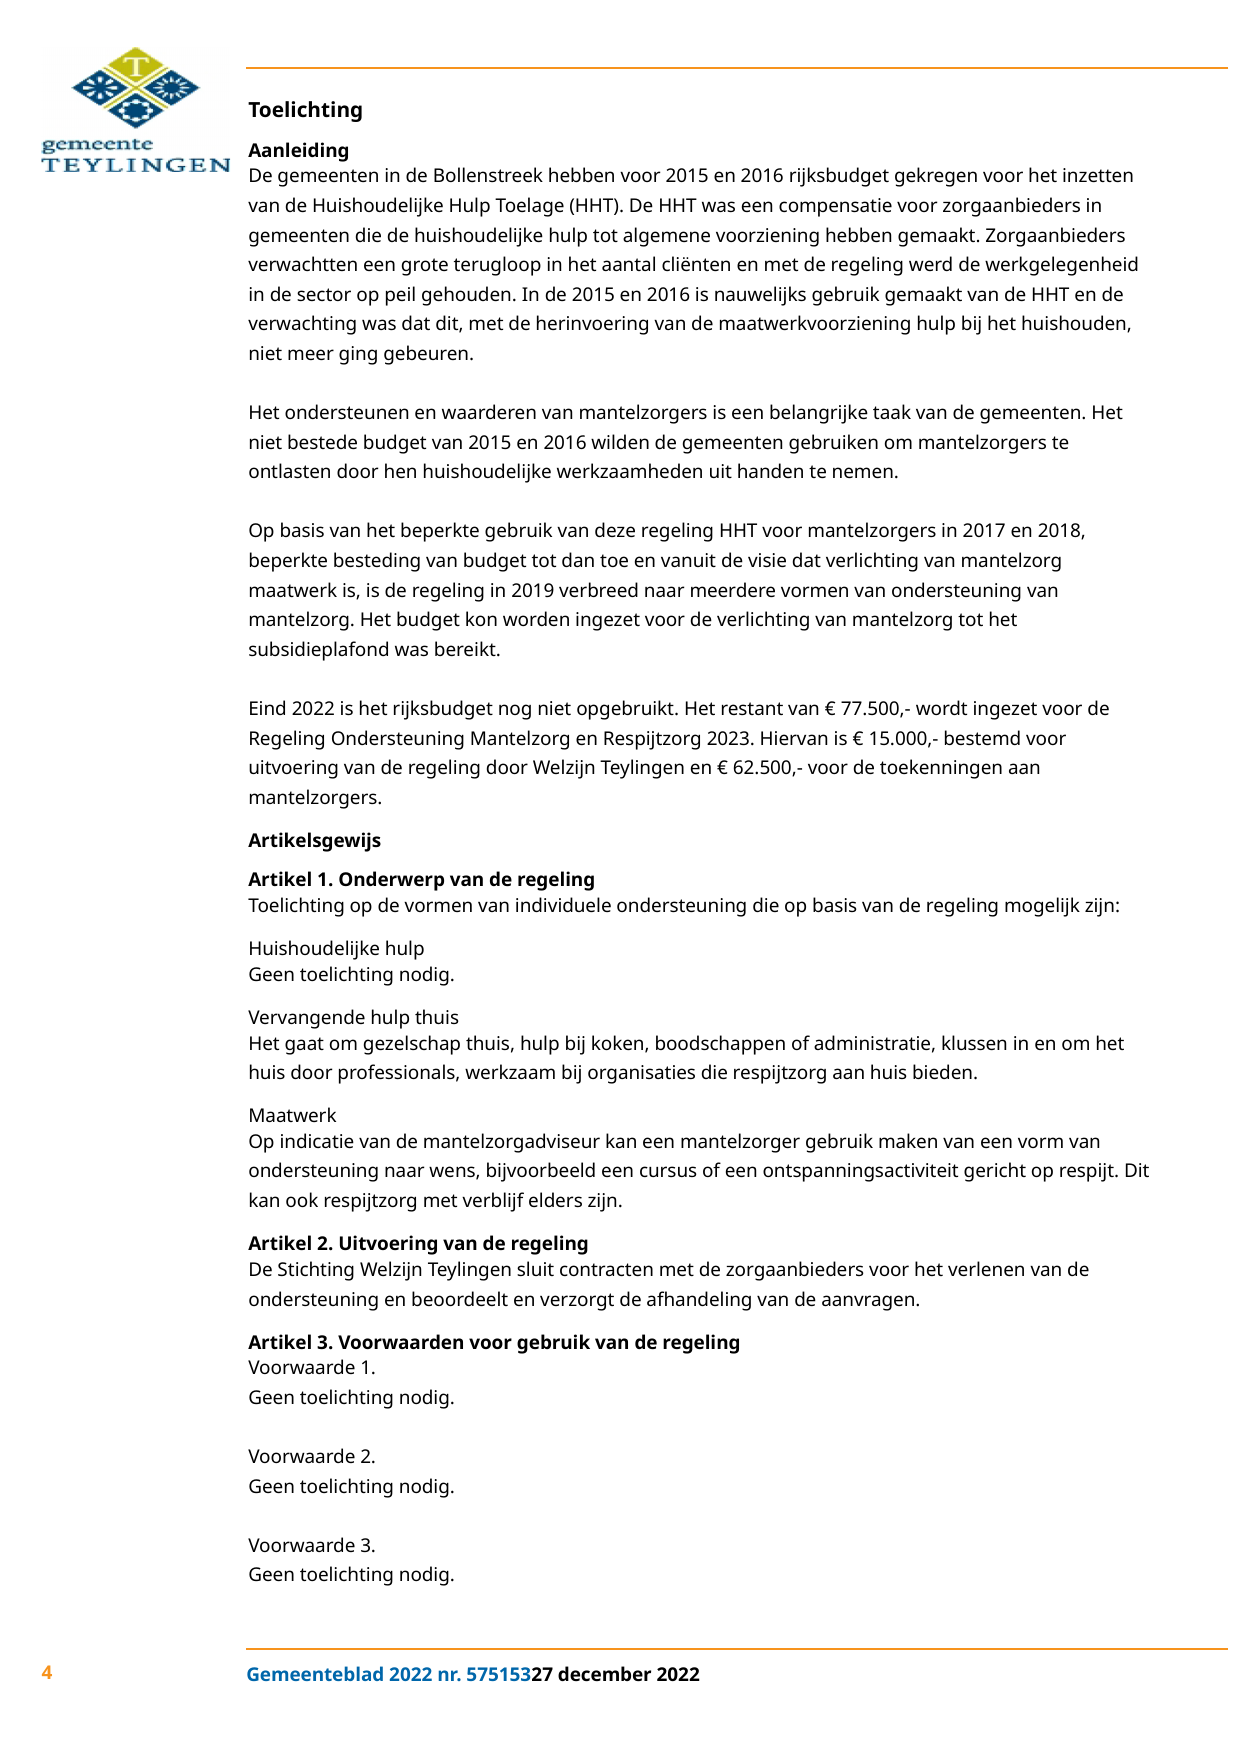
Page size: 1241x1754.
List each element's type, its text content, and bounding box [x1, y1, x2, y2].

text Geen toelichting nodig. [248, 1384, 1152, 1410]
text Geen toelichting nodig. [248, 1473, 1152, 1499]
text Maatwerk [248, 1102, 1152, 1128]
text Het ondersteunen en waarderen van mantelzorgers is een belangrijke taak van de gemeenten. Het niet bestede budget van 2015 en 2016 wilden de gemeenten gebruiken om mantelzorgers te ontlasten door hen huishoudelijke werkzaamheden uit handen te nemen. [248, 399, 1152, 484]
text Vervangende hulp thuis [248, 1004, 1152, 1030]
picture [41, 47, 231, 172]
text Voorwaarde 1. [248, 1354, 1152, 1380]
text Geen toelichting nodig. [248, 1562, 1152, 1587]
text Aanleiding [248, 137, 1152, 163]
text Eind 2022 is het rijksbudget nog niet opgebruikt. Het restant van € 77.500,- wordt ingezet voor de Regeling Ondersteuning Mantelzorg en Respijtzorg 2023. Hiervan is € 15.000,- bestemd voor uitvoering van de regeling door Welzijn Teylingen en € 62.500,- voor de toekenningen aan mantelzorgers. [248, 695, 1152, 809]
text Huishoudelijke hulp [248, 935, 1152, 961]
text Geen toelichting nodig. [248, 961, 1152, 987]
text Op indicatie van de mantelzorgadviseur kan een mantelzorger gebruik maken van een vorm van ondersteuning naar wens, bijvoorbeeld een cursus of een ontspanningsactiviteit gericht op respijt. Dit kan ook respijtzorg met verblijf elders zijn. [248, 1128, 1152, 1213]
text Toelichting [248, 95, 1152, 123]
text De Stichting Welzijn Teylingen sluit contracten met de zorgaanbieders voor het verlenen van de ondersteuning en beoordeelt en verzorgt de afhandeling van de aanvragen. [248, 1256, 1152, 1311]
text Artikelsgewijs [248, 827, 1152, 853]
text Artikel 2. Uitvoering van de regeling [248, 1230, 1152, 1256]
text Voorwaarde 2. [248, 1443, 1152, 1469]
text Het gaat om gezelschap thuis, hulp bij koken, boodschappen of administratie, klussen in en om het huis door professionals, werkzaam bij organisaties die respijtzorg aan huis bieden. [248, 1030, 1152, 1085]
text De gemeenten in de Bollenstreek hebben voor 2015 en 2016 rijksbudget gekregen voor het inzetten van de Huishoudelijke Hulp Toelage (HHT). De HHT was een compensatie voor zorgaanbieders in gemeenten die de huishoudelijke hulp tot algemene voorziening hebben gemaakt. Zorgaanbieders verwachtten een grote terugloop in het aantal cliënten en met de regeling werd de werkgelegenheid in de sector op peil gehouden. In de 2015 en 2016 is nauwelijks gebruik gemaakt van de HHT en de verwachting was dat dit, met de herinvoering van de maatwerkvoorziening hulp bij het huishouden, niet meer ging gebeuren. [248, 163, 1152, 366]
text Toelichting op de vormen van individuele ondersteuning die op basis van de regeling mogelijk zijn: [248, 892, 1152, 918]
text Artikel 3. Voorwaarden voor gebruik van de regeling [248, 1329, 1152, 1354]
text Op basis van het beperkte gebruik van deze regeling HHT voor mantelzorgers in 2017 en 2018, beperkte besteding van budget tot dan toe en vanuit de visie dat verlichting van mantelzorg maatwerk is, is de regeling in 2019 verbreed naar meerdere vormen van ondersteuning van mantelzorg. Het budget kon worden ingezet voor de verlichting van mantelzorg tot het subsidieplafond was bereikt. [248, 518, 1152, 662]
text Artikel 1. Onderwerp van de regeling [248, 866, 1152, 892]
text Voorwaarde 3. [248, 1532, 1152, 1558]
